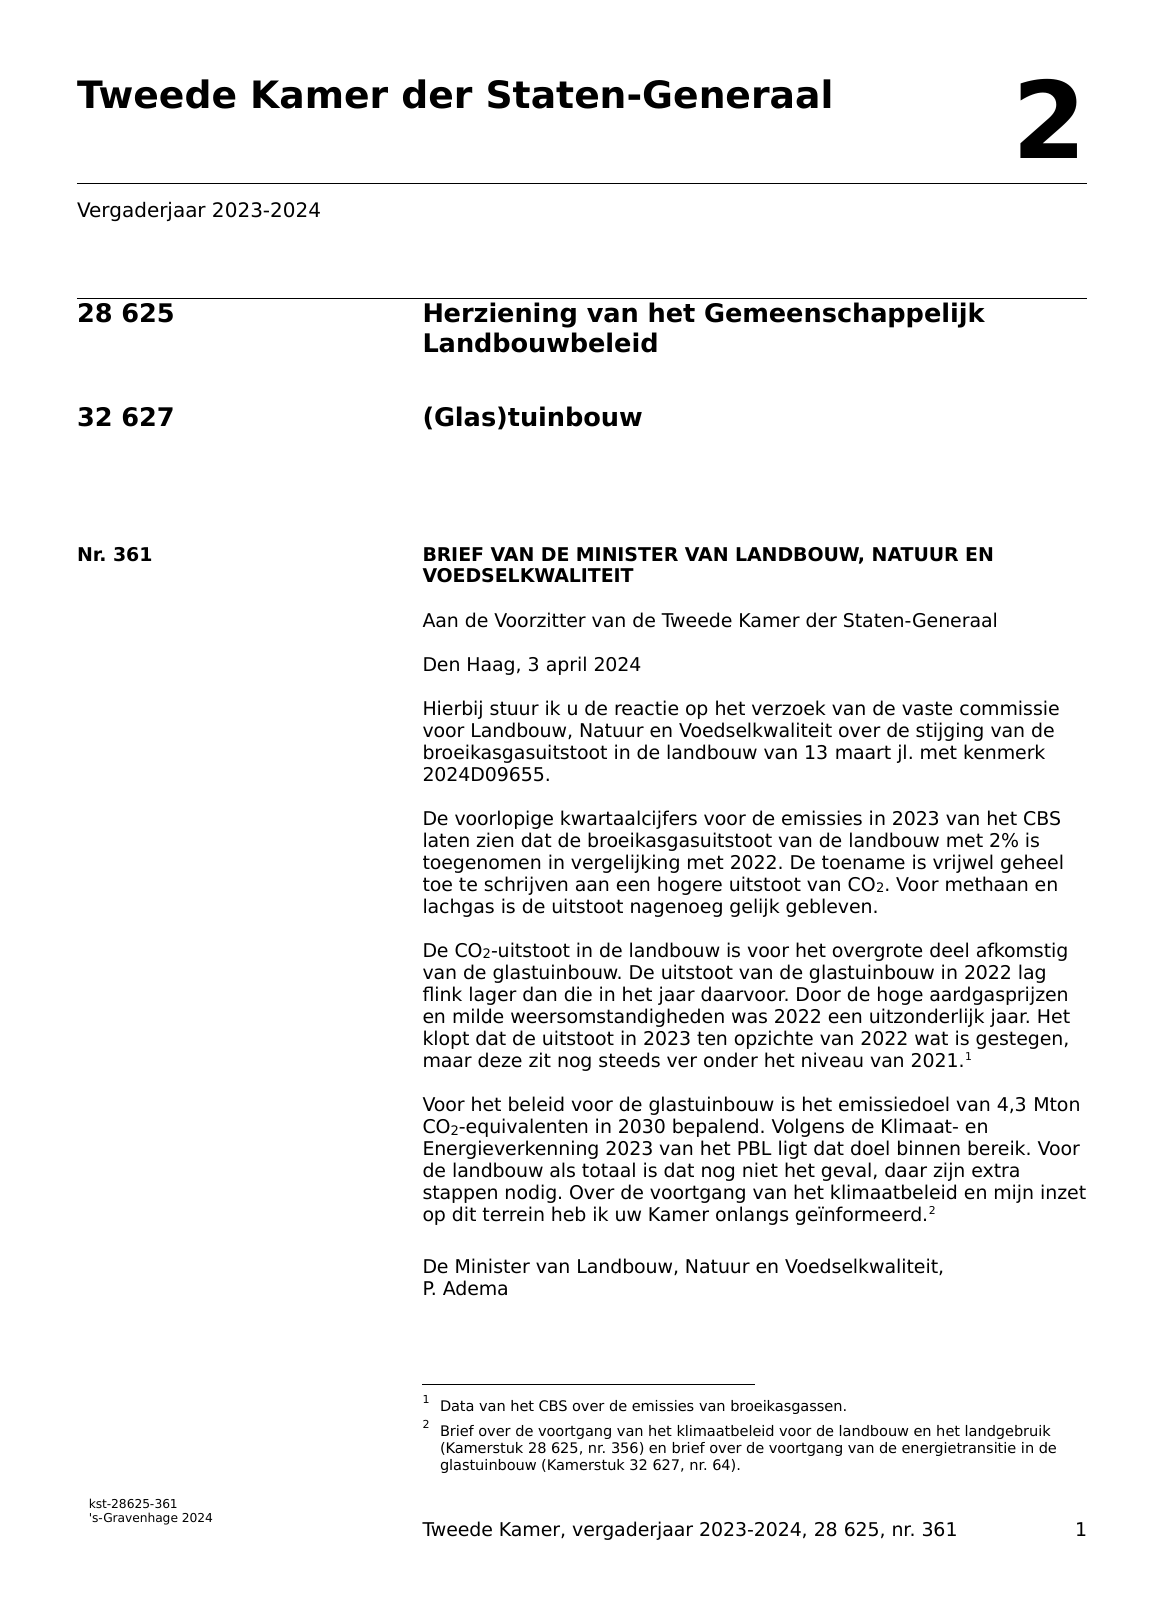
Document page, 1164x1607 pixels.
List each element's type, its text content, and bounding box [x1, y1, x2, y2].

text 's-Gravenhage 2024 [88, 1511, 323, 1525]
table_header Tweede Kamer der Staten-Generaal [77, 59, 886, 183]
text De Minister van Landbouw, Natuur en Voedselkwaliteit, P. Adema [422, 1256, 1087, 1300]
text Hierbij stuur ik u de reactie op het verzoek van de vaste commissie voor Landbouw, Natuur en Voedselkwaliteit over de stijging van de broeikasgasuitstoot in de landbouw van 13 maart jl. met kenmerk 2024D09655. [422, 698, 1087, 786]
text De CO2-uitstoot in de landbouw is voor het overgrote deel afkomstig van de glastuinbouw. De uitstoot van de glastuinbouw in 2022 lag flink lager dan die in het jaar daarvoor. Door de hoge aardgasprijzen en milde weersomstandigheden was 2022 een uitzonderlijk jaar. Het klopt dat de uitstoot in 2023 ten opzichte van 2022 wat is gestegen, maar deze zit nog steeds ver onder het niveau van 2021. [422, 940, 1087, 1072]
text Data van het CBS over de emissies van broeikasgassen. [422, 1393, 1087, 1416]
text Den Haag, 3 april 2024 [422, 654, 1087, 676]
text Aan de Voorzitter van de Tweede Kamer der Staten-Generaal [422, 609, 1087, 632]
table_cell Vergaderjaar 2023-2024 [77, 184, 1087, 298]
text De voorlopige kwartaalcijfers voor de emissies in 2023 van het CBS laten zien dat de broeikasgasuitstoot van de landbouw met 2% is toegenomen in vergelijking met 2022. De toename is vrijwel geheel toe te schrijven aan een hogere uitstoot van CO2. Voor methaan en lachgas is de uitstoot nagenoeg gelijk gebleven. [422, 808, 1087, 918]
text Voor het beleid voor de glastuinbouw is het emissiedoel van 4,3 Mton CO2-equivalenten in 2030 bepalend. Volgens de Klimaat- en Energieverkenning 2023 van het PBL ligt dat doel binnen bereik. Voor de landbouw als totaal is dat nog niet het geval, daar zijn extra stappen nodig. Over de voortgang van het klimaatbeleid en mijn inzet op dit terrein heb ik uw Kamer onlangs geïnformeerd. [422, 1094, 1087, 1226]
subtitle 32 627 (Glas)tuinbouw [77, 403, 1087, 432]
subtitle 28 625 Herziening van het Gemeenschappelijk Landbouwbeleid [77, 299, 1087, 358]
text kst-28625-361 [88, 1497, 323, 1511]
text Brief over de voortgang van het klimaatbeleid voor de landbouw en het landgebruik (Kamerstuk 28 625, nr. 356) en brief over de voortgang van de energietransitie in de glastuinbouw (Kamerstuk 32 627, nr. 64). [422, 1418, 1087, 1474]
subtitle Nr. 361 BRIEF VAN DE MINISTER VAN LANDBOUW, NATUUR EN VOEDSELKWALITEIT [77, 543, 1087, 587]
table_header 2 [886, 59, 1087, 183]
